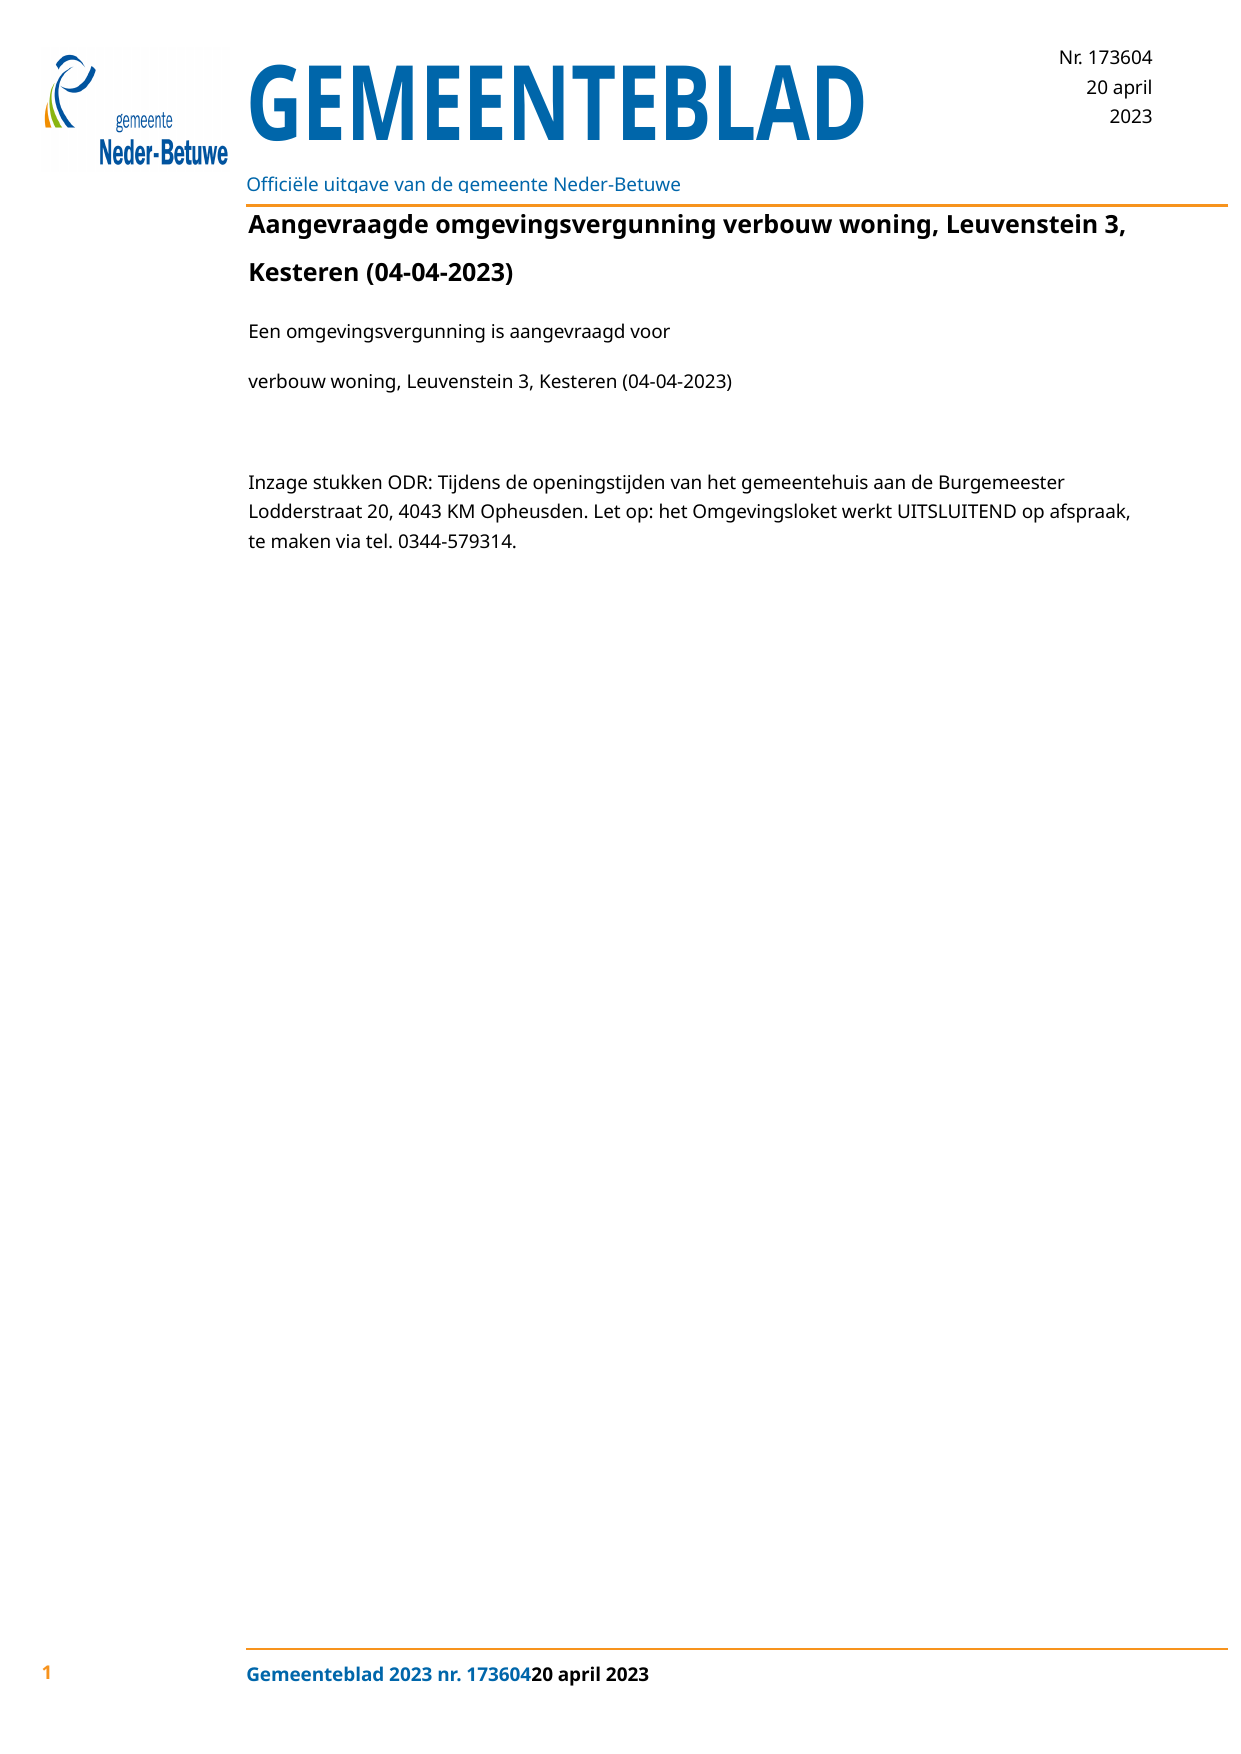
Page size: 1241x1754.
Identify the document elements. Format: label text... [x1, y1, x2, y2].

text Aangevraagde omgevingsvergunning verbouw woning, Leuvenstein 3, Kesteren (04-04-2023) [248, 207, 1152, 288]
picture [41, 47, 231, 172]
text Een omgevingsvergunning is aangevraagd voor [248, 318, 1152, 344]
text verbouw woning, Leuvenstein 3, Kesteren (04-04-2023) [248, 368, 1152, 394]
text Inzage stukken ODR: Tijdens de openingstijden van het gemeentehuis aan de Burgemeester Lodderstraat 20, 4043 KM Opheusden. Let op: het Omgevingsloket werkt UITSLUITEND op afspraak, te maken via tel. 0344-579314. [248, 469, 1152, 554]
